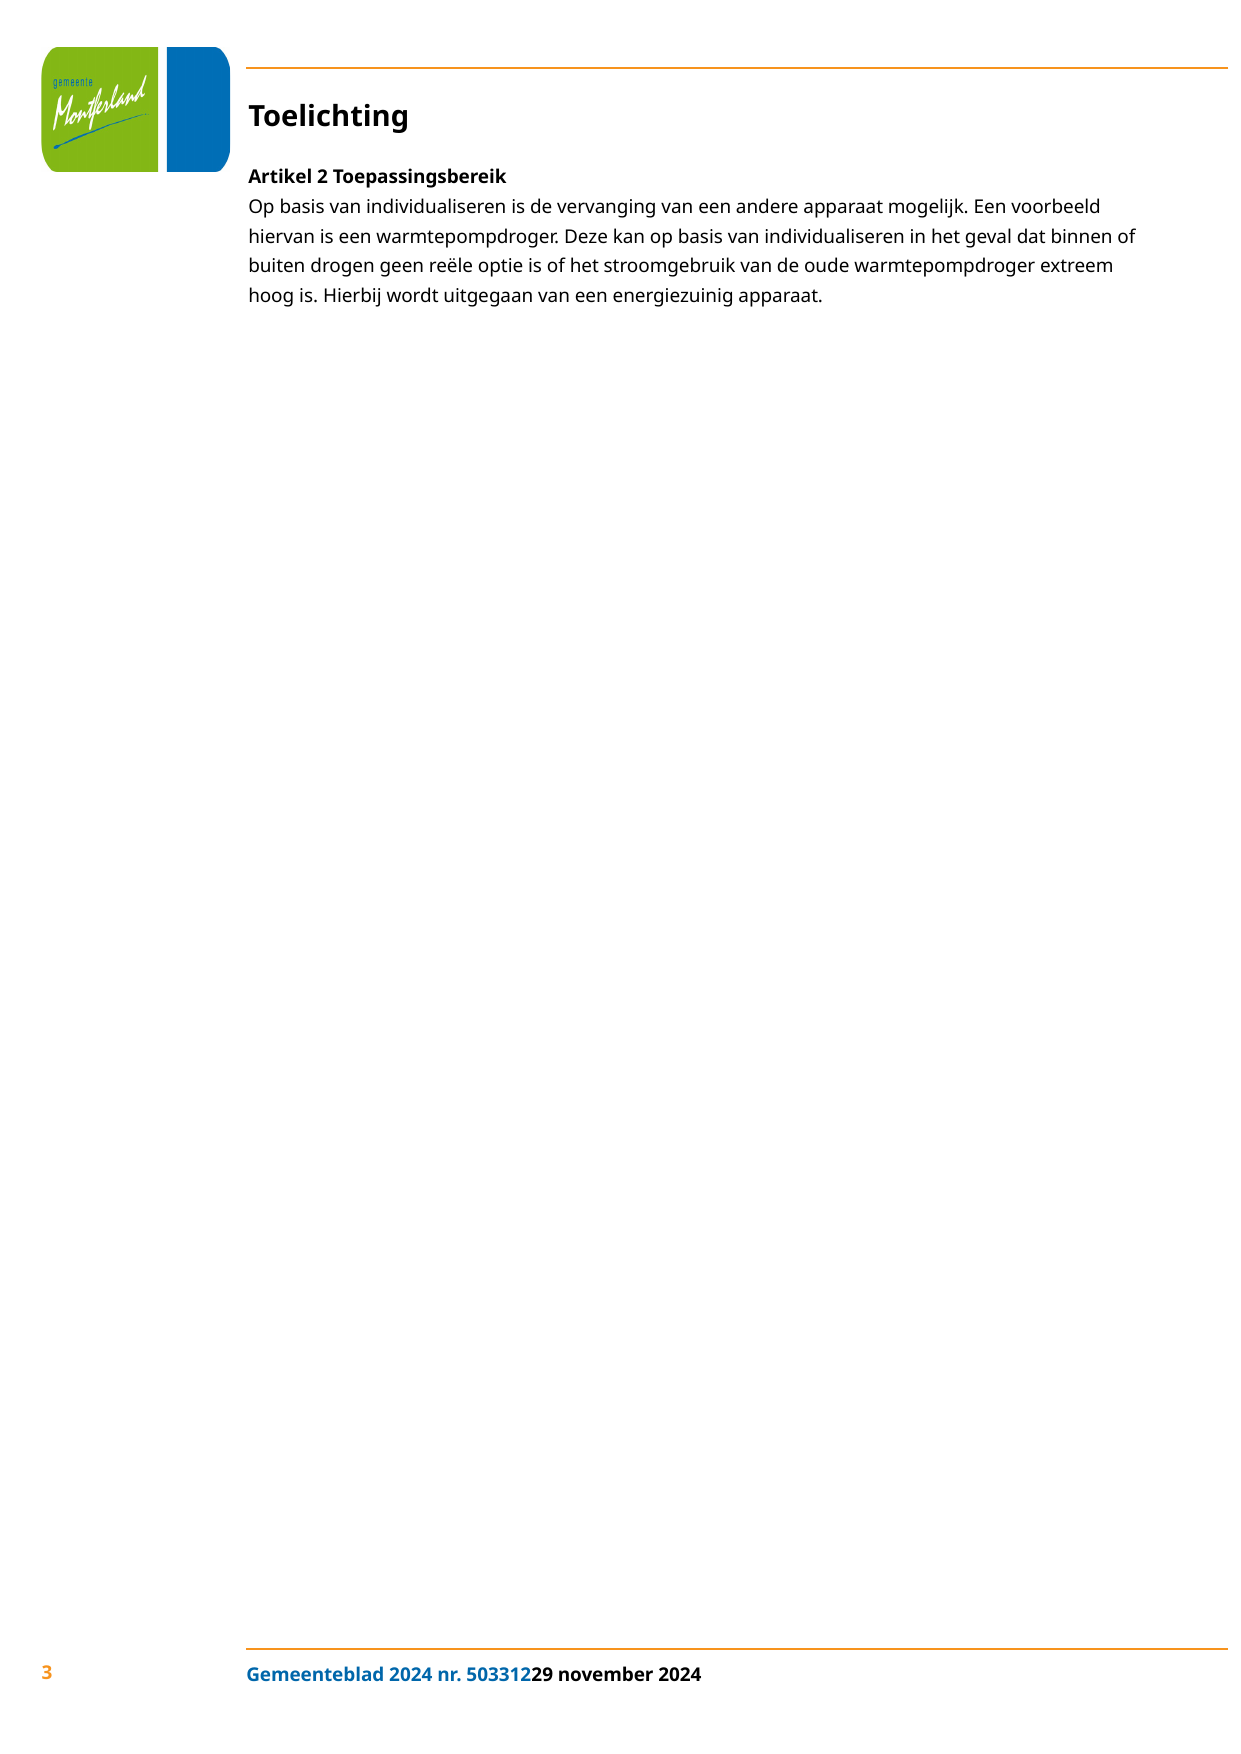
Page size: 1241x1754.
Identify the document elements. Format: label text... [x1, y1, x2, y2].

picture [41, 47, 231, 172]
text Artikel 2 Toepassingsbereik [248, 164, 1152, 189]
text Toelichting [248, 95, 1152, 134]
text Op basis van individualiseren is de vervanging van een andere apparaat mogelijk. Een voorbeeld hiervan is een warmtepompdroger. Deze kan op basis van individualiseren in het geval dat binnen of buiten drogen geen reële optie is of het stroomgebruik van de oude warmtepompdroger extreem hoog is. Hierbij wordt uitgegaan van een energiezuinig apparaat. [248, 193, 1152, 308]
